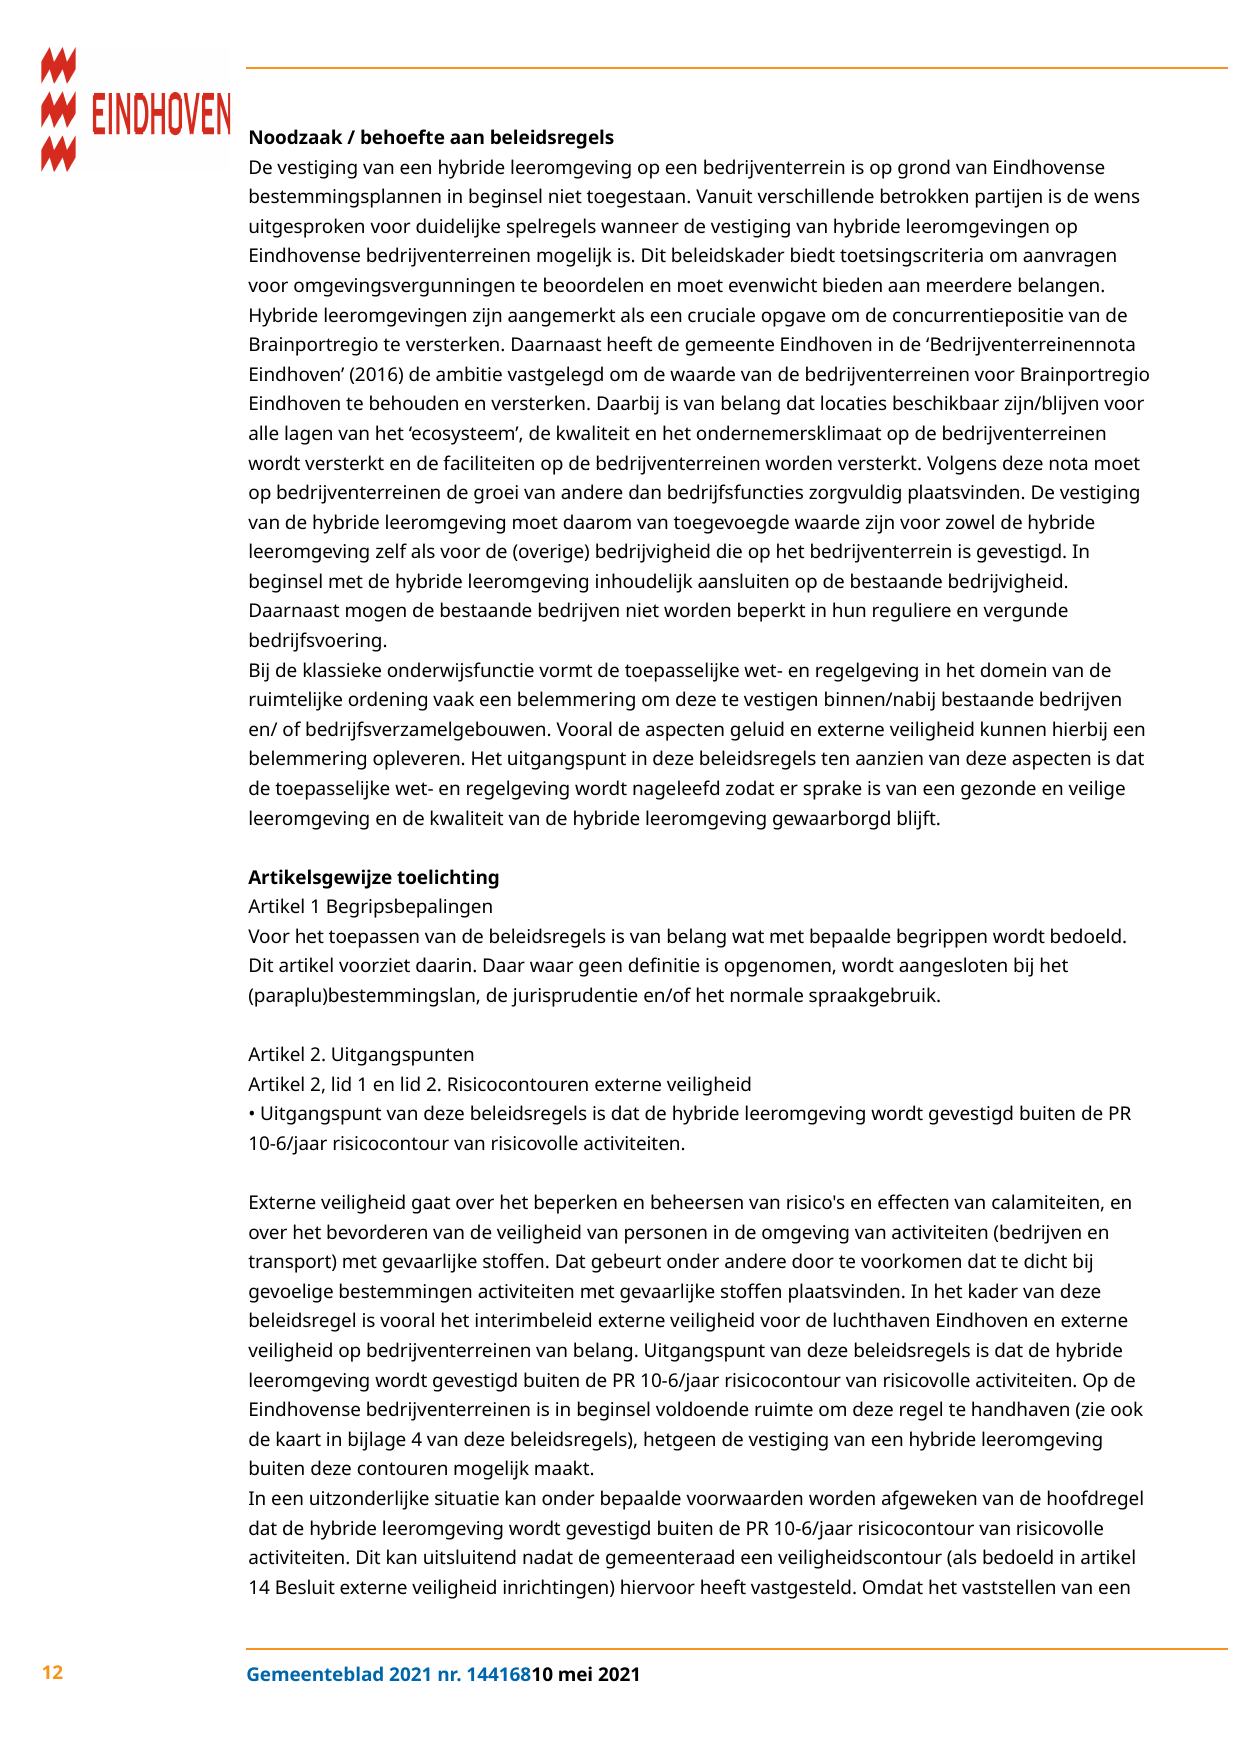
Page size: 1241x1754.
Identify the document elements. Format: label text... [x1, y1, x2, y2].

text Bij de klassieke onderwijsfunctie vormt de toepasselijke wet- en regelgeving in het domein van de ruimtelijke ordening vaak een belemmering om deze te vestigen binnen/nabij bestaande bedrijven en/ of bedrijfsverzamelgebouwen. Vooral de aspecten geluid en externe veiligheid kunnen hierbij een belemmering opleveren. Het uitgangspunt in deze beleidsregels ten aanzien van deze aspecten is dat de toepasselijke wet- en regelgeving wordt nageleefd zodat er sprake is van een gezonde en veilige leeromgeving en de kwaliteit van de hybride leeromgeving gewaarborgd blijft. [248, 657, 1152, 831]
text Artikel 2, lid 1 en lid 2. Risicocontouren externe veiligheid [248, 1071, 1152, 1097]
text De vestiging van een hybride leeromgeving op een bedrijventerrein is op grond van Eindhovense bestemmingsplannen in beginsel niet toegestaan. Vanuit verschillende betrokken partijen is de wens uitgesproken voor duidelijke spelregels wanneer de vestiging van hybride leeromgevingen op Eindhovense bedrijventerreinen mogelijk is. Dit beleidskader biedt toetsingscriteria om aanvragen voor omgevingsvergunningen te beoordelen en moet evenwicht bieden aan meerdere belangen. [248, 154, 1152, 298]
text Artikelsgewijze toelichting [248, 864, 1152, 890]
text • Uitgangspunt van deze beleidsregels is dat de hybride leeromgeving wordt gevestigd buiten de PR 10-6/jaar risicocontour van risicovolle activiteiten. [248, 1101, 1152, 1156]
text Noodzaak / behoefte aan beleidsregels [248, 124, 1152, 150]
text Hybride leeromgevingen zijn aangemerkt als een cruciale opgave om de concurrentiepositie van de Brainportregio te versterken. Daarnaast heeft de gemeente Eindhoven in de ‘Bedrijventerreinennota Eindhoven’ (2016) de ambitie vastgelegd om de waarde van de bedrijventerreinen voor Brainportregio Eindhoven te behouden en versterken. Daarbij is van belang dat locaties beschikbaar zijn/blijven voor alle lagen van het ‘ecosysteem’, de kwaliteit en het ondernemersklimaat op de bedrijventerreinen wordt versterkt en de faciliteiten op de bedrijventerreinen worden versterkt. Volgens deze nota moet op bedrijventerreinen de groei van andere dan bedrijfsfuncties zorgvuldig plaatsvinden. De vestiging van de hybride leeromgeving moet daarom van toegevoegde waarde zijn voor zowel de hybride leeromgeving zelf als voor de (overige) bedrijvigheid die op het bedrijventerrein is gevestigd. In beginsel met de hybride leeromgeving inhoudelijk aansluiten op de bestaande bedrijvigheid. Daarnaast mogen de bestaande bedrijven niet worden beperkt in hun reguliere en vergunde bedrijfsvoering. [248, 302, 1152, 653]
text Voor het toepassen van de beleidsregels is van belang wat met bepaalde begrippen wordt bedoeld. Dit artikel voorziet daarin. Daar waar geen definitie is opgenomen, wordt aangesloten bij het (paraplu)bestemmingslan, de jurisprudentie en/of het normale spraakgebruik. [248, 923, 1152, 1008]
text Artikel 2. Uitgangspunten [248, 1041, 1152, 1067]
text Artikel 1 Begripsbepalingen [248, 893, 1152, 919]
text Externe veiligheid gaat over het beperken en beheersen van risico's en effecten van calamiteiten, en over het bevorderen van de veiligheid van personen in de omgeving van activiteiten (bedrijven en transport) met gevaarlijke stoffen. Dat gebeurt onder andere door te voorkomen dat te dicht bij gevoelige bestemmingen activiteiten met gevaarlijke stoffen plaatsvinden. In het kader van deze beleidsregel is vooral het interimbeleid externe veiligheid voor de luchthaven Eindhoven en externe veiligheid op bedrijventerreinen van belang. Uitgangspunt van deze beleidsregels is dat de hybride leeromgeving wordt gevestigd buiten de PR 10-6/jaar risicocontour van risicovolle activiteiten. Op de Eindhovense bedrijventerreinen is in beginsel voldoende ruimte om deze regel te handhaven (zie ook de kaart in bijlage 4 van deze beleidsregels), hetgeen de vestiging van een hybride leeromgeving buiten deze contouren mogelijk maakt. [248, 1189, 1152, 1481]
text In een uitzonderlijke situatie kan onder bepaalde voorwaarden worden afgeweken van de hoofdregel dat de hybride leeromgeving wordt gevestigd buiten de PR 10-6/jaar risicocontour van risicovolle activiteiten. Dit kan uitsluitend nadat de gemeenteraad een veiligheidscontour (als bedoeld in artikel 14 Besluit externe veiligheid inrichtingen) hiervoor heeft vastgesteld. Omdat het vaststellen van een [248, 1485, 1152, 1600]
picture [41, 47, 231, 172]
